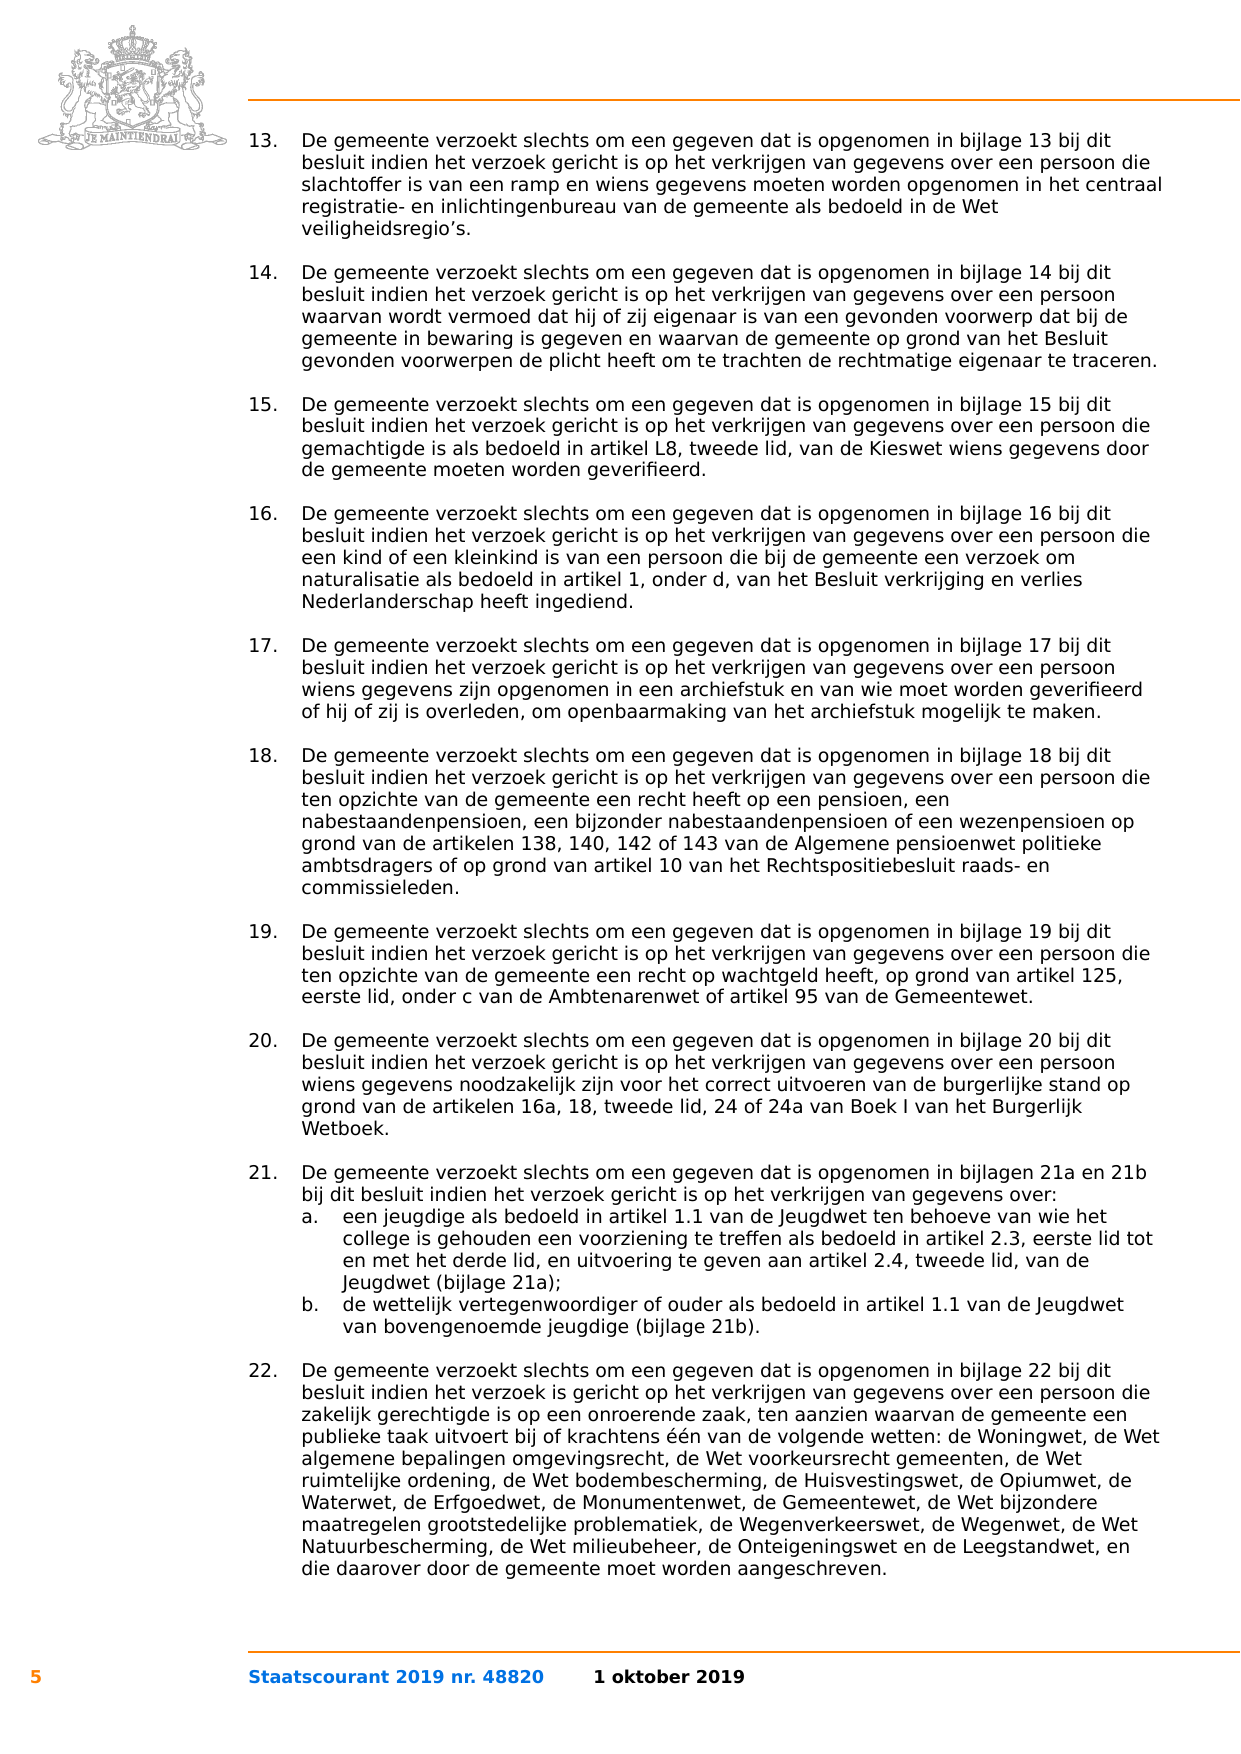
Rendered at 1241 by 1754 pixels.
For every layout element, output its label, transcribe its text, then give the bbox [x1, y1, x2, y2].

text 16. De gemeente verzoekt slechts om een gegeven dat is opgenomen in bijlage 16 bij dit besluit indien het verzoek gericht is op het verkrijgen van gegevens over een persoon die een kind of een kleinkind is van een persoon die bij de gemeente een verzoek om naturalisatie als bedoeld in artikel 1, onder d, van het Besluit verkrijging en verlies Nederlanderschap heeft ingediend. [248, 503, 1163, 613]
text b. de wettelijk vertegenwoordiger of ouder als bedoeld in artikel 1.1 van de Jeugdwet van bovengenoemde jeugdige (bijlage 21b). [301, 1294, 1163, 1338]
text 21. De gemeente verzoekt slechts om een gegeven dat is opgenomen in bijlagen 21a en 21b bij dit besluit indien het verzoek gericht is op het verkrijgen van gegevens over: [248, 1162, 1163, 1206]
text 22. De gemeente verzoekt slechts om een gegeven dat is opgenomen in bijlage 22 bij dit besluit indien het verzoek is gericht op het verkrijgen van gegevens over een persoon die zakelijk gerechtigde is op een onroerende zaak, ten aanzien waarvan de gemeente een publieke taak uitvoert bij of krachtens één van de volgende wetten: de Woningwet, de Wet algemene bepalingen omgevingsrecht, de Wet voorkeursrecht gemeenten, de Wet ruimtelijke ordening, de Wet bodembescherming, de Huisvestingswet, de Opiumwet, de Waterwet, de Erfgoedwet, de Monumentenwet, de Gemeentewet, de Wet bijzondere maatregelen grootstedelijke problematiek, de Wegenverkeerswet, de Wegenwet, de Wet Natuurbescherming, de Wet milieubeheer, de Onteigeningswet en de Leegstandwet, en die daarover door de gemeente moet worden aangeschreven. [248, 1360, 1163, 1579]
text a. een jeugdige als bedoeld in artikel 1.1 van de Jeugdwet ten behoeve van wie het college is gehouden een voorziening te treffen als bedoeld in artikel 2.3, eerste lid tot en met het derde lid, en uitvoering te geven aan artikel 2.4, tweede lid, van de Jeugdwet (bijlage 21a); [301, 1206, 1163, 1294]
text 19. De gemeente verzoekt slechts om een gegeven dat is opgenomen in bijlage 19 bij dit besluit indien het verzoek gericht is op het verkrijgen van gegevens over een persoon die ten opzichte van de gemeente een recht op wachtgeld heeft, op grond van artikel 125, eerste lid, onder c van de Ambtenarenwet of artikel 95 van de Gemeentewet. [248, 921, 1163, 1008]
text 14. De gemeente verzoekt slechts om een gegeven dat is opgenomen in bijlage 14 bij dit besluit indien het verzoek gericht is op het verkrijgen van gegevens over een persoon waarvan wordt vermoed dat hij of zij eigenaar is van een gevonden voorwerp dat bij de gemeente in bewaring is gegeven en waarvan de gemeente op grond van het Besluit gevonden voorwerpen de plicht heeft om te trachten de rechtmatige eigenaar te traceren. [248, 262, 1163, 372]
text 15. De gemeente verzoekt slechts om een gegeven dat is opgenomen in bijlage 15 bij dit besluit indien het verzoek gericht is op het verkrijgen van gegevens over een persoon die gemachtigde is als bedoeld in artikel L8, tweede lid, van de Kieswet wiens gegevens door de gemeente moeten worden geverifieerd. [248, 393, 1163, 481]
text 13. De gemeente verzoekt slechts om een gegeven dat is opgenomen in bijlage 13 bij dit besluit indien het verzoek gericht is op het verkrijgen van gegevens over een persoon die slachtoffer is van een ramp en wiens gegevens moeten worden opgenomen in het centraal registratie- en inlichtingenbureau van de gemeente als bedoeld in de Wet veiligheidsregio’s. [248, 130, 1163, 240]
text 18. De gemeente verzoekt slechts om een gegeven dat is opgenomen in bijlage 18 bij dit besluit indien het verzoek gericht is op het verkrijgen van gegevens over een persoon die ten opzichte van de gemeente een recht heeft op een pensioen, een nabestaandenpensioen, een bijzonder nabestaandenpensioen of een wezenpensioen op grond van de artikelen 138, 140, 142 of 143 van de Algemene pensioenwet politieke ambtsdragers of op grond van artikel 10 van het Rechtspositiebesluit raads- en commissieleden. [248, 745, 1163, 899]
picture [38, 25, 227, 150]
text 20. De gemeente verzoekt slechts om een gegeven dat is opgenomen in bijlage 20 bij dit besluit indien het verzoek gericht is op het verkrijgen van gegevens over een persoon wiens gegevens noodzakelijk zijn voor het correct uitvoeren van de burgerlijke stand op grond van de artikelen 16a, 18, tweede lid, 24 of 24a van Boek I van het Burgerlijk Wetboek. [248, 1030, 1163, 1140]
text 17. De gemeente verzoekt slechts om een gegeven dat is opgenomen in bijlage 17 bij dit besluit indien het verzoek gericht is op het verkrijgen van gegevens over een persoon wiens gegevens zijn opgenomen in een archiefstuk en van wie moet worden geverifieerd of hij of zij is overleden, om openbaarmaking van het archiefstuk mogelijk te maken. [248, 635, 1163, 723]
